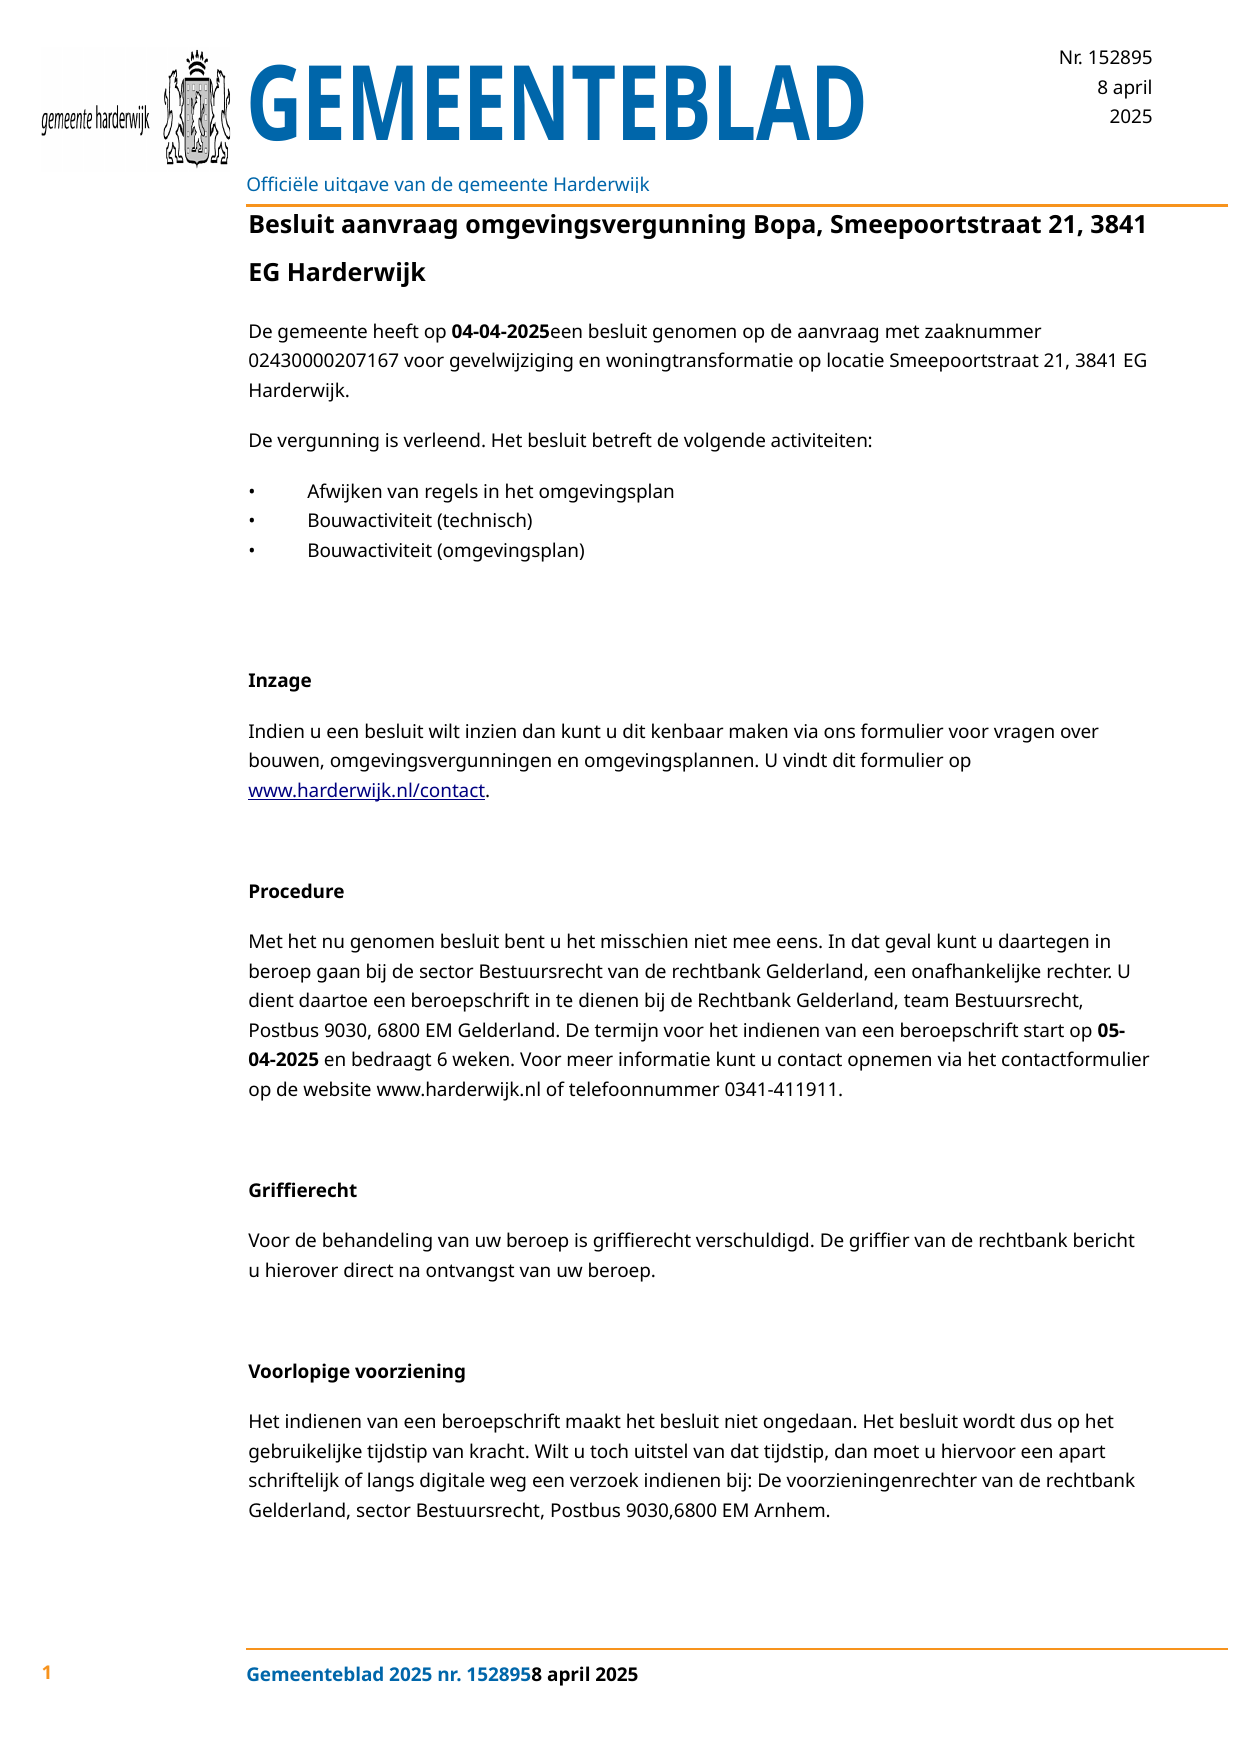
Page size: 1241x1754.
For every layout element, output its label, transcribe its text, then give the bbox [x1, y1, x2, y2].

text Besluit aanvraag omgevingsvergunning Bopa, Smeepoortstraat 21, 3841 EG Harderwijk [248, 207, 1152, 288]
text Voor de behandeling van uw beroep is griffierecht verschuldigd. De griffier van de rechtbank bericht u hierover direct na ontvangst van uw beroep. [248, 1227, 1152, 1283]
text Het indienen van een beroepschrift maakt het besluit niet ongedaan. Het besluit wordt dus op het gebruikelijke tijdstip van kracht. Wilt u toch uitstel van dat tijdstip, dan moet u hiervoor een apart schriftelijk of langs digitale weg een verzoek indienen bij: De voorzieningenrechter van de rechtbank Gelderland, sector Bestuursrecht, Postbus 9030,6800 EM Arnhem. [248, 1408, 1152, 1523]
text Indien u een besluit wilt inzien dan kunt u dit kenbaar maken via ons formulier voor vragen over bouwen, omgevingsvergunningen en omgevingsplannen. U vindt dit formulier op www.harderwijk.nl/contact. [248, 718, 1152, 803]
list Bouwactiviteit (omgevingsplan) [248, 537, 1152, 563]
text De vergunning is verleend. Het besluit betreft de volgende activiteiten: [248, 427, 1152, 453]
picture [41, 47, 231, 172]
text Griffierecht [248, 1177, 1152, 1203]
text Inzage [248, 667, 1152, 693]
text De gemeente heeft op 04-04-2025een besluit genomen op de aanvraag met zaaknummer 02430000207167 voor gevelwijziging en woningtransformatie op locatie Smeepoortstraat 21, 3841 EG Harderwijk. [248, 318, 1152, 403]
text Met het nu genomen besluit bent u het misschien niet mee eens. In dat geval kunt u daartegen in beroep gaan bij de sector Bestuursrecht van de rechtbank Gelderland, een onafhankelijke rechter. U dient daartoe een beroepschrift in te dienen bij de Rechtbank Gelderland, team Bestuursrecht, Postbus 9030, 6800 EM Gelderland. De termijn voor het indienen van een beroepschrift start op 05-04-2025 en bedraagt 6 weken. Voor meer informatie kunt u contact opnemen via het contactformulier op de website www.harderwijk.nl of telefoonnummer 0341-411911. [248, 928, 1152, 1102]
list Bouwactiviteit (technisch) [248, 507, 1152, 533]
list Afwijken van regels in het omgevingsplan [248, 478, 1152, 504]
text Procedure [248, 878, 1152, 904]
text Voorlopige voorziening [248, 1358, 1152, 1384]
